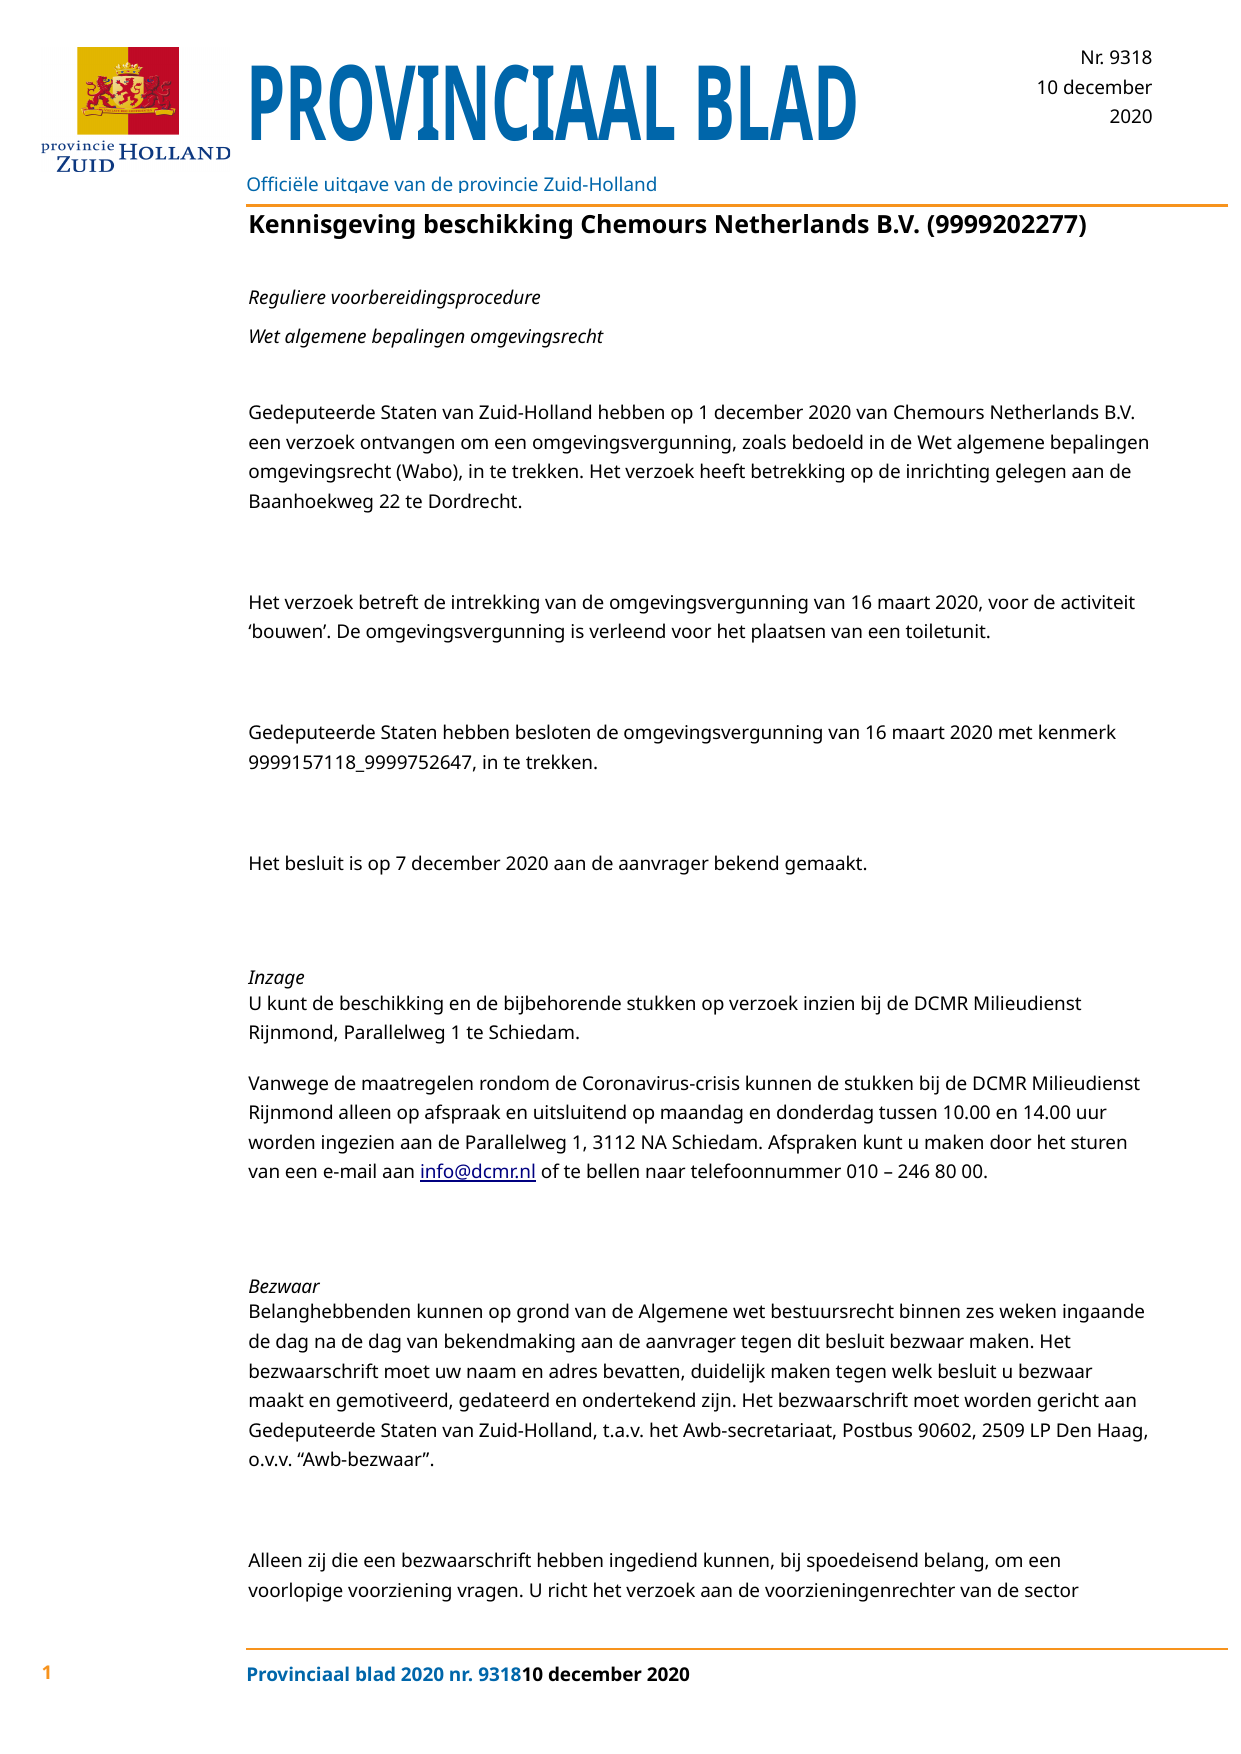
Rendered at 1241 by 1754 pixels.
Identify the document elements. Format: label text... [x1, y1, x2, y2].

text Vanwege de maatregelen rondom de Coronavirus-crisis kunnen de stukken bij de DCMR Milieudienst Rijnmond alleen op afspraak en uitsluitend op maandag en donderdag tussen 10.00 en 14.00 uur worden ingezien aan de Parallelweg 1, 3112 NA Schiedam. Afspraken kunt u maken door het sturen van een e-mail aan info@dcmr.nl of te bellen naar telefoonnummer 010 – 246 80 00. [248, 1070, 1152, 1184]
text Het besluit is op 7 december 2020 aan de aanvrager bekend gemaakt. [248, 850, 1152, 875]
text Gedeputeerde Staten van Zuid-Holland hebben op 1 december 2020 van Chemours Netherlands B.V. een verzoek ontvangen om een omgevingsvergunning, zoals bedoeld in de Wet algemene bepalingen omgevingsrecht (Wabo), in te trekken. Het verzoek heeft betrekking op de inrichting gelegen aan de Baanhoekweg 22 te Dordrecht. [248, 399, 1152, 514]
text U kunt de beschikking en de bijbehorende stukken op verzoek inzien bij de DCMR Milieudienst Rijnmond, Parallelweg 1 te Schiedam. [248, 990, 1152, 1045]
text Reguliere voorbereidingsprocedure [248, 284, 1152, 309]
text Het verzoek betreft de intrekking van de omgevingsvergunning van 16 maart 2020, voor de activiteit ‘bouwen’. De omgevingsvergunning is verleend voor het plaatsen van een toiletunit. [248, 589, 1152, 644]
text Inzage [248, 964, 1152, 990]
text Alleen zij die een bezwaarschrift hebben ingediend kunnen, bij spoedeisend belang, om een voorlopige voorziening vragen. U richt het verzoek aan de voorzieningenrechter van de sector [248, 1547, 1152, 1603]
text Wet algemene bepalingen omgevingsrecht [248, 323, 1152, 349]
text Belanghebbenden kunnen op grond van de Algemene wet bestuursrecht binnen zes weken ingaande de dag na de dag van bekendmaking aan de aanvrager tegen dit besluit bezwaar maken. Het bezwaarschrift moet uw naam en adres bevatten, duidelijk maken tegen welk besluit u bezwaar maakt en gemotiveerd, gedateerd en ondertekend zijn. Het bezwaarschrift moet worden gericht aan Gedeputeerde Staten van Zuid-Holland, t.a.v. het Awb-secretariaat, Postbus 90602, 2509 LP Den Haag, o.v.v. “Awb-bezwaar”. [248, 1299, 1152, 1472]
text Bezwaar [248, 1273, 1152, 1299]
text Gedeputeerde Staten hebben besloten de omgevingsvergunning van 16 maart 2020 met kenmerk 9999157118_9999752647, in te trekken. [248, 719, 1152, 774]
picture [41, 47, 231, 172]
text Kennisgeving beschikking Chemours Netherlands B.V. (9999202277) [248, 207, 1152, 241]
